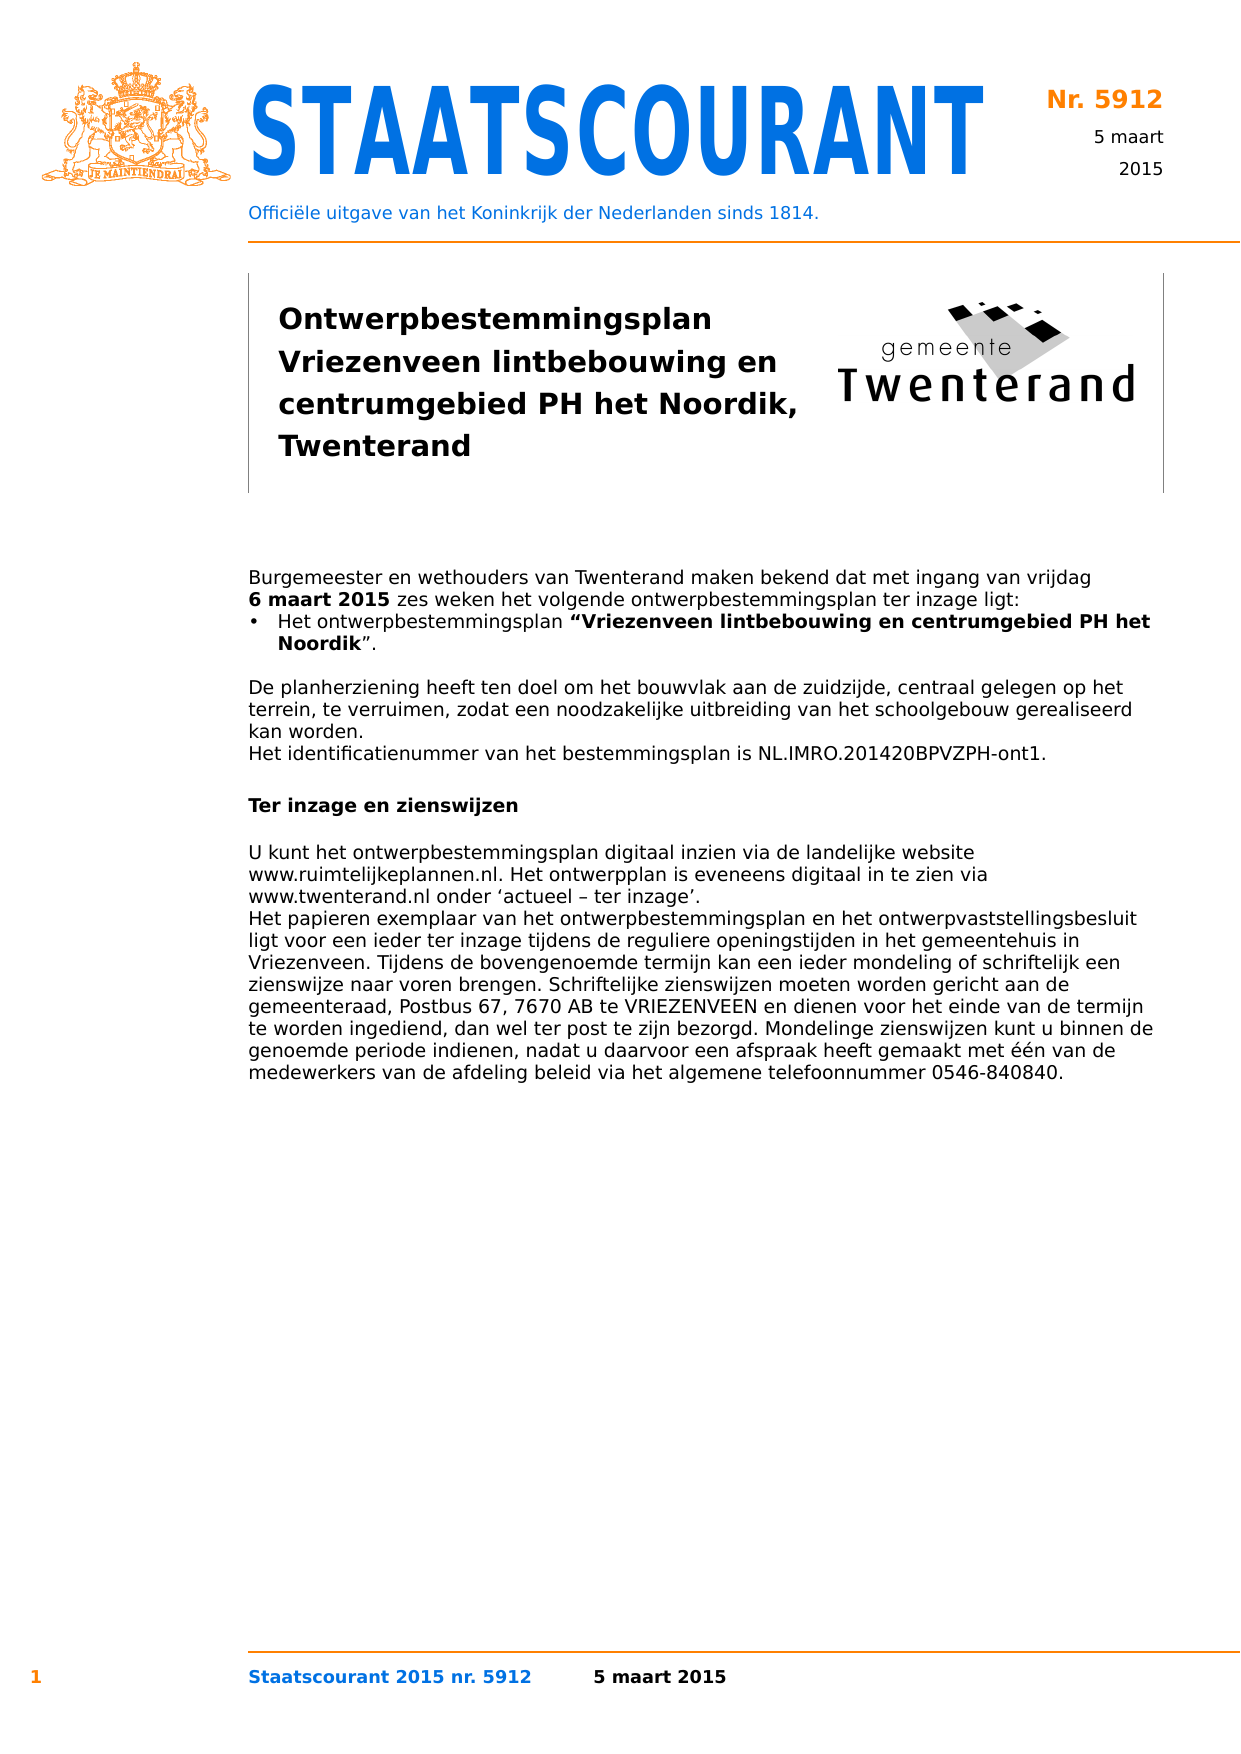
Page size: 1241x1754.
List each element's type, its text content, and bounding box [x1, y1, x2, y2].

table_header STAATSCOURANT [248, 62, 998, 203]
subtitle Ontwerpbestemmingsplan Vriezenveen lintbebouwing en centrumgebied PH het Noordik, Twenterand [249, 273, 1163, 493]
table_cell Officiële uitgave van het Koninkrijk der Nederlanden sinds 1814. [248, 203, 1240, 241]
picture [838, 302, 1134, 403]
table_header [25, 62, 248, 241]
table_cell 5 maart [998, 121, 1240, 153]
text U kunt het ontwerpbestemmingsplan digitaal inzien via de landelijke website www.ruimtelijkeplannen.nl. Het ontwerpplan is eveneens digitaal in te zien via www.twenterand.nl onder ‘actueel – ter inzage’. [248, 842, 1163, 908]
table_header Nr. 5912 [998, 62, 1240, 121]
subtitle Ter inzage en zienswijzen [248, 795, 1163, 817]
picture [41, 62, 231, 186]
text Het identificatienummer van het bestemmingsplan is NL.IMRO.201420BPVZPH-ont1. [248, 743, 1163, 765]
table_cell 2015 [998, 153, 1240, 203]
text Het papieren exemplaar van het ontwerpbestemmingsplan en het ontwerpvaststellingsbesluit ligt voor een ieder ter inzage tijdens de reguliere openingstijden in het gemeentehuis in Vriezenveen. Tijdens de bovengenoemde termijn kan een ieder mondeling of schriftelijk een zienswijze naar voren brengen. Schriftelijke zienswijzen moeten worden gericht aan de gemeenteraad, Postbus 67, 7670 AB te VRIEZENVEEN en dienen voor het einde van de termijn te worden ingediend, dan wel ter post te zijn bezorgd. Mondelinge zienswijzen kunt u binnen de genoemde periode indienen, nadat u daarvoor een afspraak heeft gemaakt met één van de medewerkers van de afdeling beleid via het algemene telefoonnummer 0546-840840. [248, 908, 1163, 1083]
text De planherziening heeft ten doel om het bouwvlak aan de zuidzijde, centraal gelegen op het terrein, te verruimen, zodat een noodzakelijke uitbreiding van het schoolgebouw gerealiseerd kan worden. [248, 677, 1163, 743]
text • Het ontwerpbestemmingsplan “Vriezenveen lintbebouwing en centrumgebied PH het Noordik”. [248, 611, 1163, 655]
text Burgemeester en wethouders van Twenterand maken bekend dat met ingang van vrijdag 6 maart 2015 zes weken het volgende ontwerpbestemmingsplan ter inzage ligt: [248, 567, 1163, 611]
